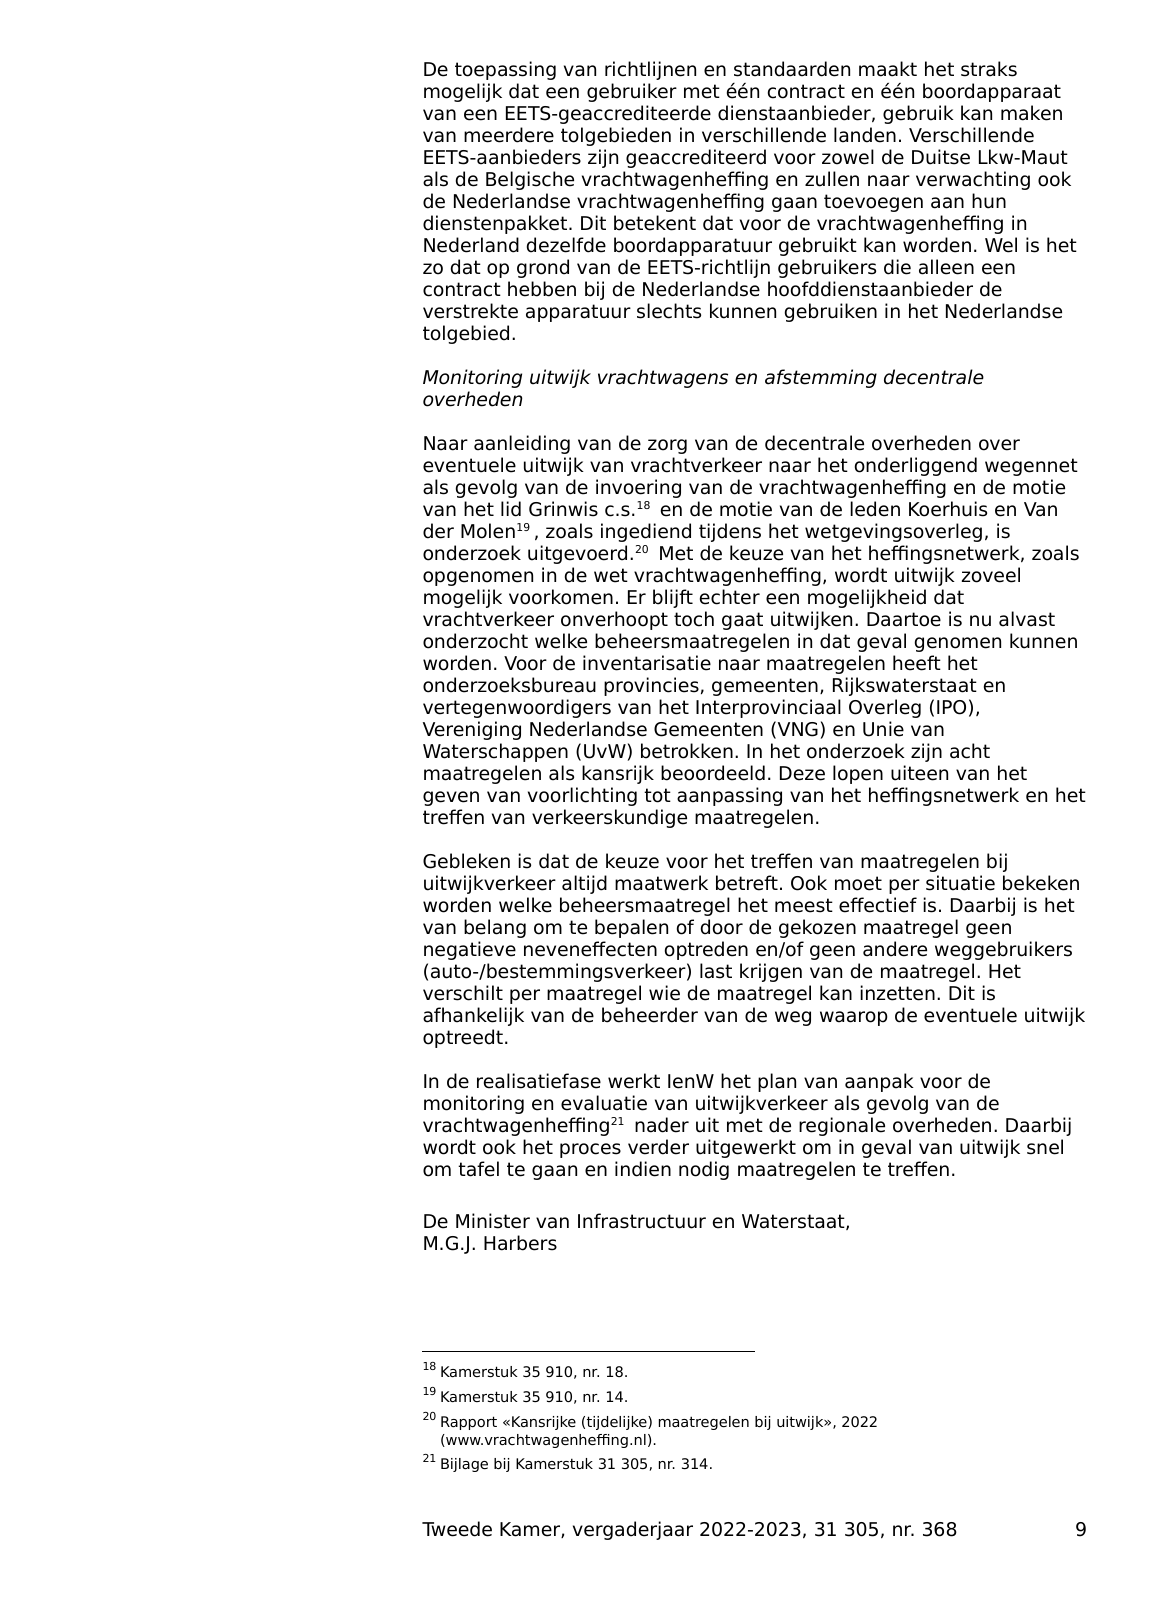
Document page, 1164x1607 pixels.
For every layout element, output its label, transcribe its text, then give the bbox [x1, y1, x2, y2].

text Rapport «Kansrijke (tijdelijke) maatregelen bij uitwijk», 2022 (www.vrachtwagenheffing.nl). [422, 1410, 1087, 1449]
text Bijlage bij Kamerstuk 31 305, nr. 314. [422, 1452, 1087, 1474]
text De toepassing van richtlijnen en standaarden maakt het straks mogelijk dat een gebruiker met één contract en één boordapparaat van een EETS-geaccrediteerde dienstaanbieder, gebruik kan maken van meerdere tolgebieden in verschillende landen. Verschillende EETS-aanbieders zijn geaccrediteerd voor zowel de Duitse Lkw-Maut als de Belgische vrachtwagenheffing en zullen naar verwachting ook de Nederlandse vrachtwagenheffing gaan toevoegen aan hun dienstenpakket. Dit betekent dat voor de vrachtwagenheffing in Nederland dezelfde boordapparatuur gebruikt kan worden. Wel is het zo dat op grond van de EETS-richtlijn gebruikers die alleen een contract hebben bij de Nederlandse hoofddienstaanbieder de verstrekte apparatuur slechts kunnen gebruiken in het Nederlandse tolgebied. [422, 59, 1087, 345]
text Naar aanleiding van de zorg van de decentrale overheden over eventuele uitwijk van vrachtverkeer naar het onderliggend wegennet als gevolg van de invoering van de vrachtwagenheffing en de motie van het lid Grinwis c.s. en de motie van de leden Koerhuis en Van der Molen, zoals ingediend tijdens het wetgevingsoverleg, is onderzoek uitgevoerd. Met de keuze van het heffingsnetwerk, zoals opgenomen in de wet vrachtwagenheffing, wordt uitwijk zoveel mogelijk voorkomen. Er blijft echter een mogelijkheid dat vrachtverkeer onverhoopt toch gaat uitwijken. Daartoe is nu alvast onderzocht welke beheersmaatregelen in dat geval genomen kunnen worden. Voor de inventarisatie naar maatregelen heeft het onderzoeksbureau provincies, gemeenten, Rijkswaterstaat en vertegenwoordigers van het Interprovinciaal Overleg (IPO), Vereniging Nederlandse Gemeenten (VNG) en Unie van Waterschappen (UvW) betrokken. In het onderzoek zijn acht maatregelen als kansrijk beoordeeld. Deze lopen uiteen van het geven van voorlichting tot aanpassing van het heffingsnetwerk en het treffen van verkeerskundige maatregelen. [422, 433, 1087, 829]
text In de realisatiefase werkt IenW het plan van aanpak voor de monitoring en evaluatie van uitwijkverkeer als gevolg van de vrachtwagenheffing nader uit met de regionale overheden. Daarbij wordt ook het proces verder uitgewerkt om in geval van uitwijk snel om tafel te gaan en indien nodig maatregelen te treffen. [422, 1071, 1087, 1181]
text Kamerstuk 35 910, nr. 18. [422, 1360, 1087, 1382]
text Gebleken is dat de keuze voor het treffen van maatregelen bij uitwijkverkeer altijd maatwerk betreft. Ook moet per situatie bekeken worden welke beheersmaatregel het meest effectief is. Daarbij is het van belang om te bepalen of door de gekozen maatregel geen negatieve neveneffecten optreden en/of geen andere weggebruikers (auto-/bestemmingsverkeer) last krijgen van de maatregel. Het verschilt per maatregel wie de maatregel kan inzetten. Dit is afhankelijk van de beheerder van de weg waarop de eventuele uitwijk optreedt. [422, 851, 1087, 1049]
subtitle Monitoring uitwijk vrachtwagens en afstemming decentrale overheden [422, 367, 1087, 411]
text Kamerstuk 35 910, nr. 14. [422, 1385, 1087, 1407]
text De Minister van Infrastructuur en Waterstaat, M.G.J. Harbers [422, 1211, 1087, 1255]
